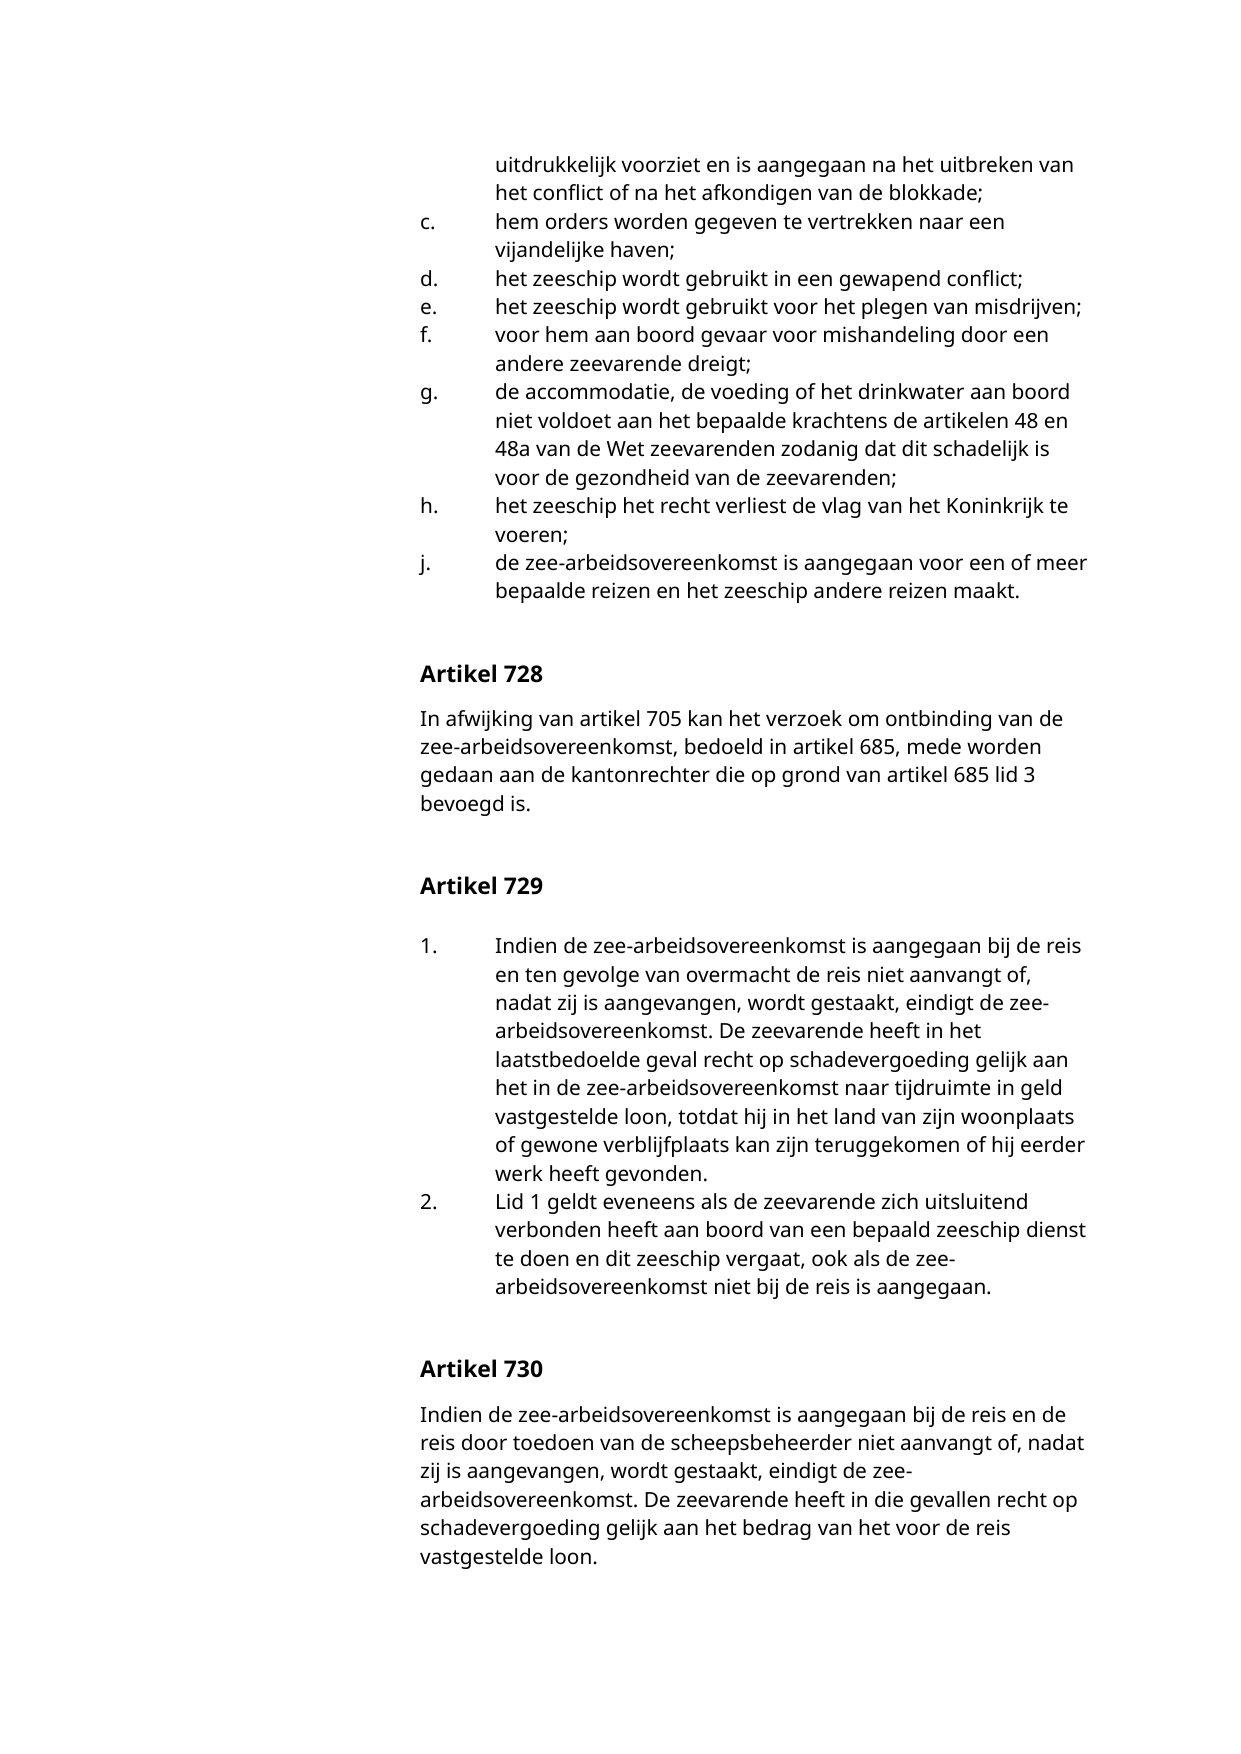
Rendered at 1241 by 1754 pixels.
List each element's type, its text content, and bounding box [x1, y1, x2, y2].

list voor hem aan boord gevaar voor mishandeling door een andere zeevarende dreigt; [420, 321, 1090, 377]
subtitle Artikel 730 [420, 1353, 1090, 1385]
subtitle Artikel 728 [420, 657, 1090, 689]
list de accommodatie, de voeding of het drinkwater aan boord niet voldoet aan het bepaalde krachtens de artikelen 48 en 48a van de Wet zeevarenden zodanig dat dit schadelijk is voor de gezondheid van de zeevarenden; [420, 377, 1090, 491]
list uitdrukkelijk voorziet en is aangegaan na het uitbreken van het conflict of na het afkondigen van de blokkade; [420, 150, 1090, 207]
list Lid 1 geldt eveneens als de zeevarende zich uitsluitend verbonden heeft aan boord van een bepaald zeeschip dienst te doen en dit zeeschip vergaat, ook als de zee-arbeidsovereenkomst niet bij de reis is aangegaan. [420, 1187, 1090, 1301]
list de zee-arbeidsovereenkomst is aangegaan voor een of meer bepaalde reizen en het zeeschip andere reizen maakt. [420, 548, 1090, 605]
list het zeeschip wordt gebruikt voor het plegen van misdrijven; [420, 292, 1090, 321]
list hem orders worden gegeven te vertrekken naar een vijandelijke haven; [420, 207, 1090, 264]
text Indien de zee-arbeidsovereenkomst is aangegaan bij de reis en de reis door toedoen van de scheepsbeheerder niet aanvangt of, nadat zij is aangevangen, wordt gestaakt, eindigt de zee-arbeidsovereenkomst. De zeevarende heeft in die gevallen recht op schadevergoeding gelijk aan het bedrag van het voor de reis vastgestelde loon. [420, 1400, 1090, 1570]
text In afwijking van artikel 705 kan het verzoek om ontbinding van de zee-arbeidsovereenkomst, bedoeld in artikel 685, mede worden gedaan aan de kantonrechter die op grond van artikel 685 lid 3 bevoegd is. [420, 704, 1090, 817]
list het zeeschip het recht verliest de vlag van het Koninkrijk te voeren; [420, 491, 1090, 548]
list Indien de zee-arbeidsovereenkomst is aangegaan bij de reis en ten gevolge van overmacht de reis niet aanvangt of, nadat zij is aangevangen, wordt gestaakt, eindigt de zee-arbeidsovereenkomst. De zeevarende heeft in het laatstbedoelde geval recht op schadevergoeding gelijk aan het in de zee-arbeidsovereenkomst naar tijdruimte in geld vastgestelde loon, totdat hij in het land van zijn woonplaats of gewone verblijfplaats kan zijn teruggekomen of hij eerder werk heeft gevonden. [420, 931, 1090, 1187]
subtitle Artikel 729 [420, 870, 1090, 901]
list het zeeschip wordt gebruikt in een gewapend conflict; [420, 264, 1090, 292]
